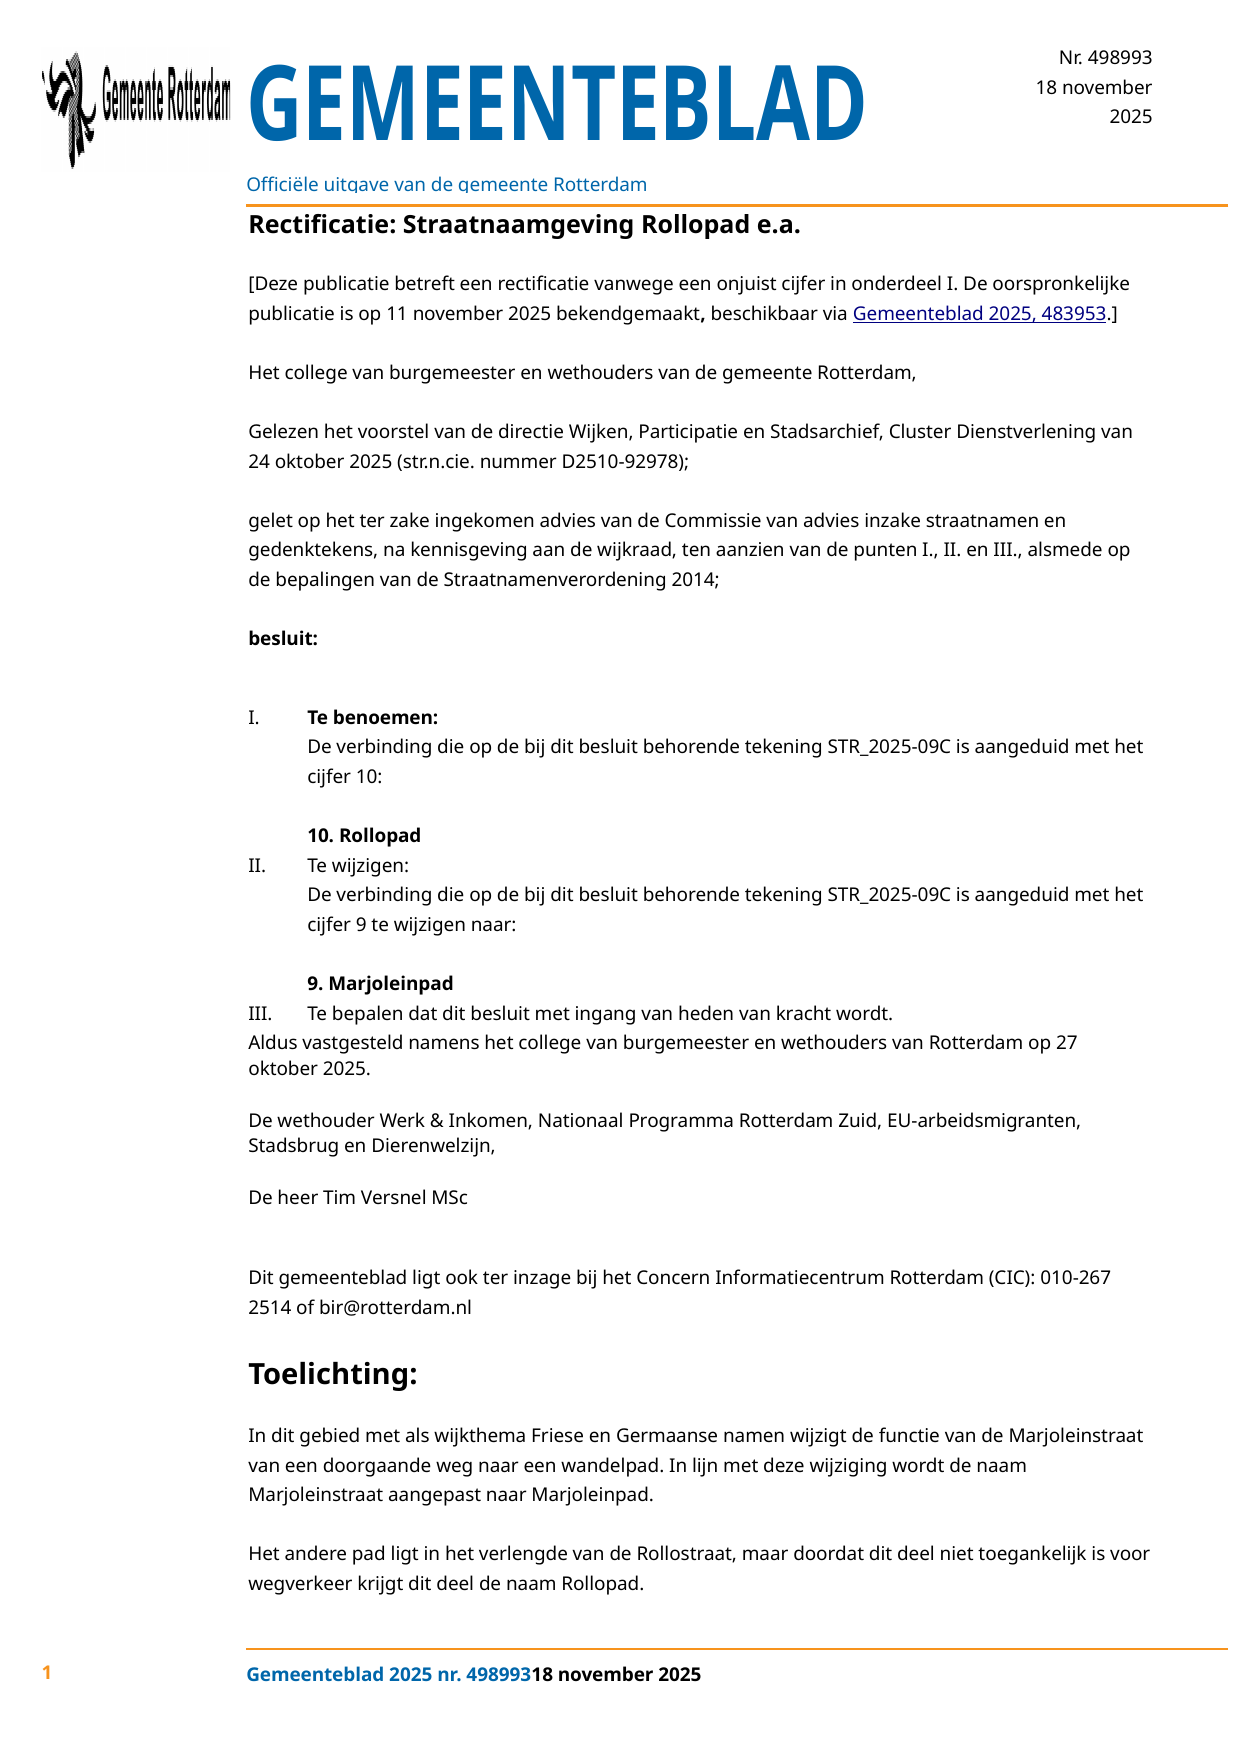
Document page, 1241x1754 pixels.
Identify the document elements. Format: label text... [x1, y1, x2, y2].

text De heer Tim Versnel MSc [248, 1184, 1152, 1210]
text [Deze publicatie betreft een rectificatie vanwege een onjuist cijfer in onderdeel I. De oorspronkelijke publicatie is op 11 november 2025 bekendgemaakt, beschikbaar via Gemeenteblad 2025, 483953.] [248, 270, 1152, 326]
text De wethouder Werk & Inkomen, Nationaal Programma Rotterdam Zuid, EU-arbeidsmigranten, Stadsbrug en Dierenwelzijn, [248, 1107, 1152, 1158]
list Te bepalen dat dit besluit met ingang van heden van kracht wordt. [248, 1000, 1152, 1026]
text gelet op het ter zake ingekomen advies van de Commissie van advies inzake straatnamen en gedenktekens, na kennisgeving aan de wijkraad, ten aanzien van de punten I., II. en III., alsmede op de bepalingen van de Straatnamenverordening 2014; [248, 507, 1152, 592]
list 10. Rollopad [248, 822, 1152, 848]
text Gelezen het voorstel van de directie Wijken, Participatie en Stadsarchief, Cluster Dienstverlening van 24 oktober 2025 (str.n.cie. nummer D2510-92978); [248, 418, 1152, 473]
picture [41, 47, 231, 172]
list 9. Marjoleinpad [248, 970, 1152, 996]
text Rectificatie: Straatnaamgeving Rollopad e.a. [248, 207, 1152, 241]
list Te benoemen: [248, 704, 1152, 730]
text Het andere pad ligt in het verlengde van de Rollostraat, maar doordat dit deel niet toegankelijk is voor wegverkeer krijgt dit deel de naam Rollopad. [248, 1541, 1152, 1596]
text Het college van burgemeester en wethouders van de gemeente Rotterdam, [248, 359, 1152, 385]
text besluit: [248, 625, 1152, 651]
text Aldus vastgesteld namens het college van burgemeester en wethouders van Rotterdam op 27 oktober 2025. [248, 1029, 1152, 1081]
text In dit gebied met als wijkthema Friese en Germaanse namen wijzigt de functie van de Marjoleinstraat van een doorgaande weg naar een wandelpad. In lijn met deze wijziging wordt de naam Marjoleinstraat aangepast naar Marjoleinpad. [248, 1422, 1152, 1507]
text Dit gemeenteblad ligt ook ter inzage bij het Concern Informatiecentrum Rotterdam (CIC): 010-267 2514 of bir@rotterdam.nl [248, 1264, 1152, 1320]
list Te wijzigen: [248, 852, 1152, 878]
text Toelichting: [248, 1353, 1152, 1393]
list De verbinding die op de bij dit besluit behorende tekening STR_2025-09C is aangeduid met het cijfer 9 te wijzigen naar: [248, 882, 1152, 937]
list De verbinding die op de bij dit besluit behorende tekening STR_2025-09C is aangeduid met het cijfer 10: [248, 734, 1152, 789]
